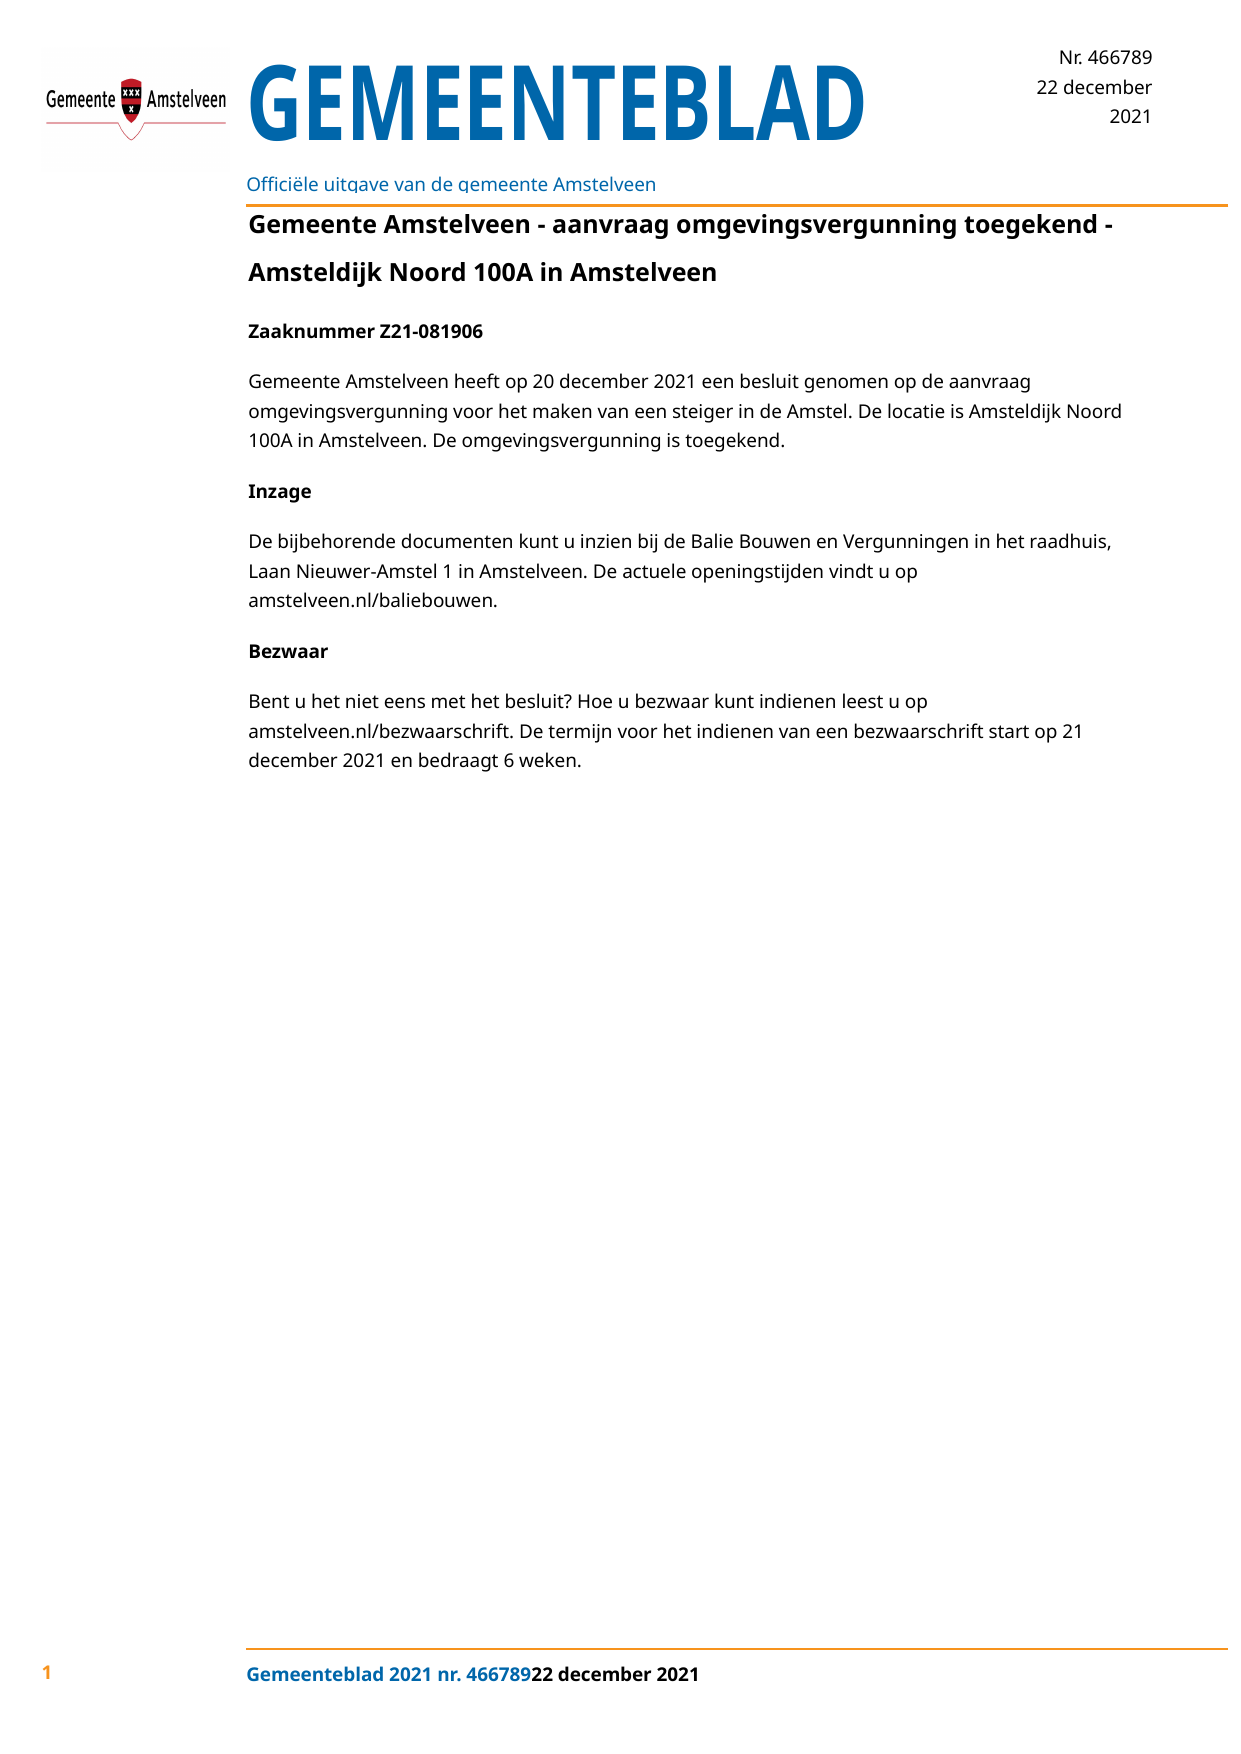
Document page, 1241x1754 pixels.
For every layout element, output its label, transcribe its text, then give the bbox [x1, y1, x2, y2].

text Zaaknummer Z21-081906 [248, 318, 1152, 344]
text Gemeente Amstelveen - aanvraag omgevingsvergunning toegekend - Amsteldijk Noord 100A in Amstelveen [248, 207, 1152, 288]
text Inzage [248, 478, 1152, 504]
text Gemeente Amstelveen heeft op 20 december 2021 een besluit genomen op de aanvraag omgevingsvergunning voor het maken van een steiger in de Amstel. De locatie is Amsteldijk Noord 100A in Amstelveen. De omgevingsvergunning is toegekend. [248, 368, 1152, 453]
picture [41, 47, 231, 172]
text Bent u het niet eens met het besluit? Hoe u bezwaar kunt indienen leest u op amstelveen.nl/bezwaarschrift. De termijn voor het indienen van een bezwaarschrift start op 21 december 2021 en bedraagt 6 weken. [248, 688, 1152, 773]
text De bijbehorende documenten kunt u inzien bij de Balie Bouwen en Vergunningen in het raadhuis, Laan Nieuwer-Amstel 1 in Amstelveen. De actuele openingstijden vindt u op amstelveen.nl/baliebouwen. [248, 528, 1152, 613]
text Bezwaar [248, 638, 1152, 664]
